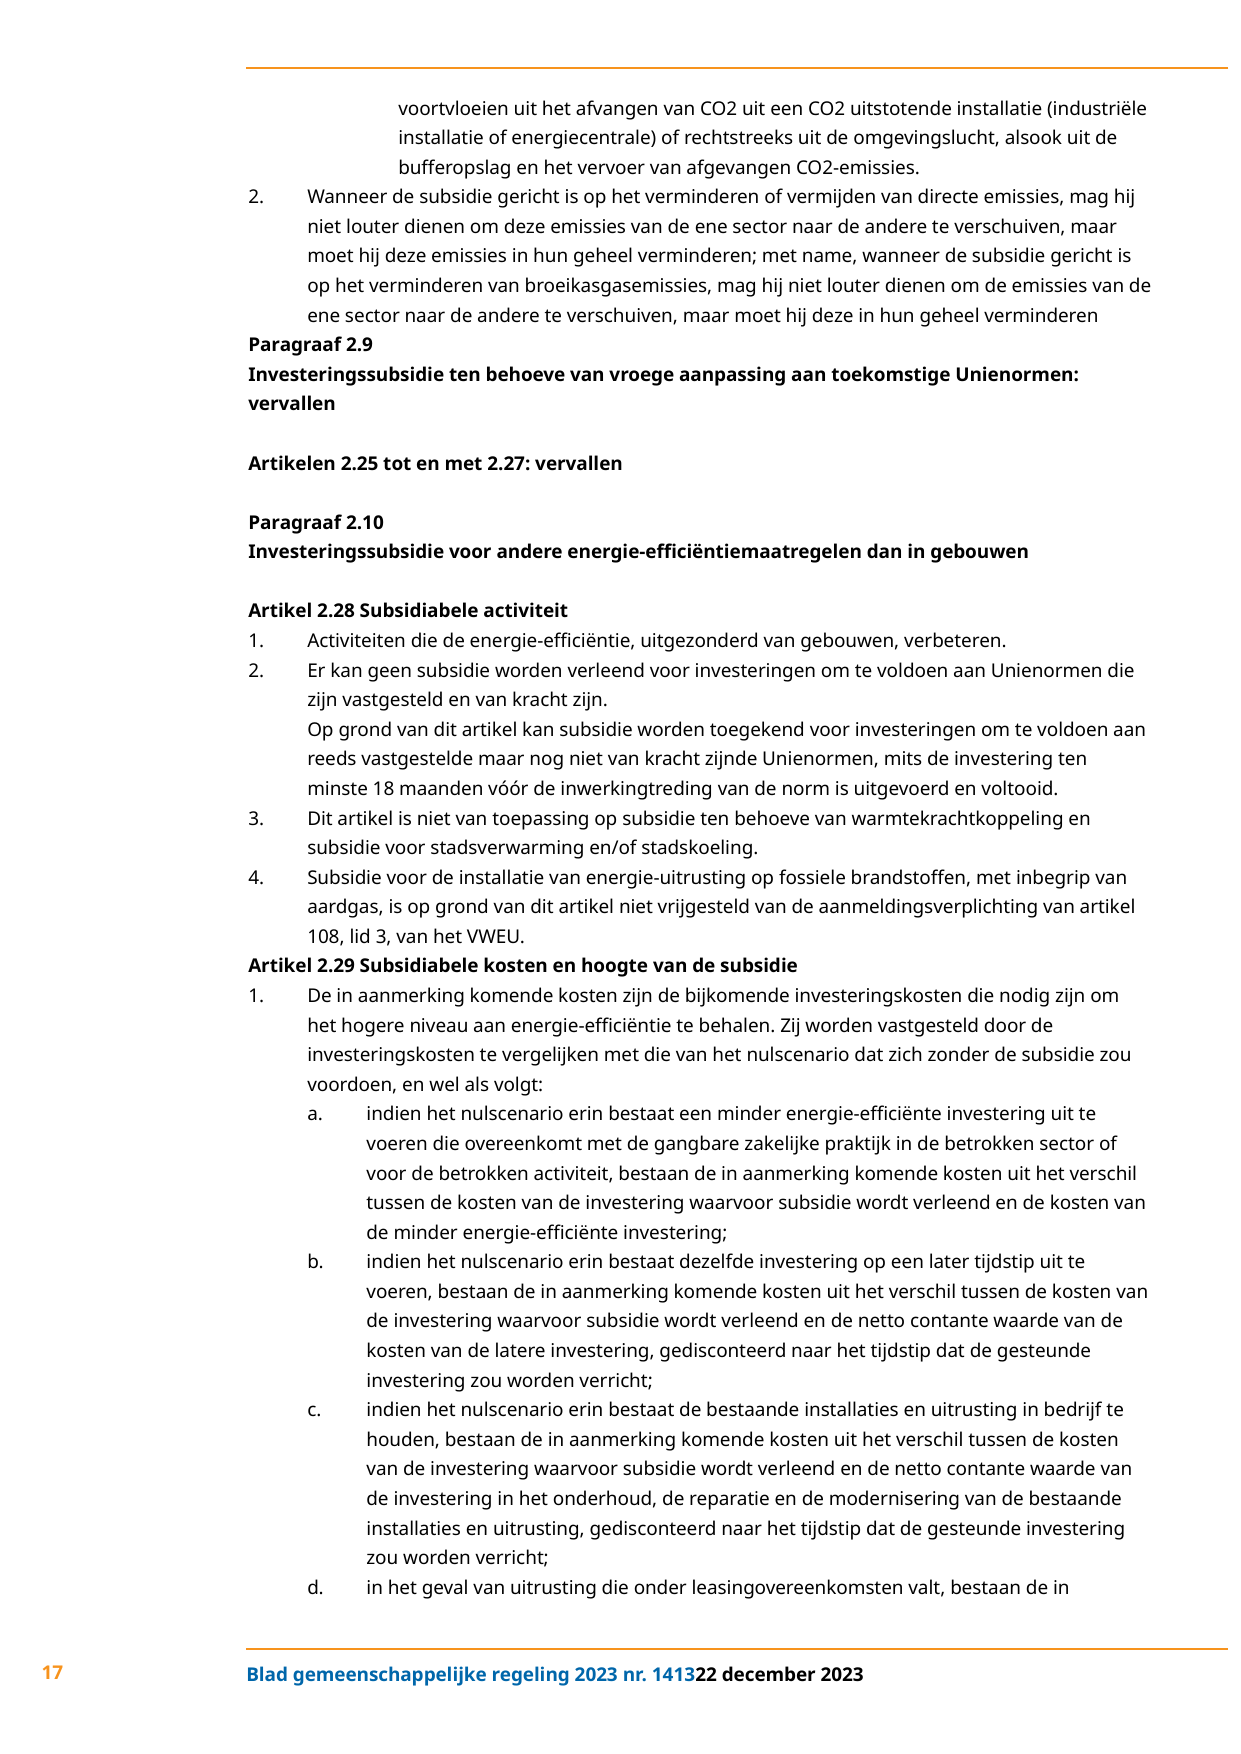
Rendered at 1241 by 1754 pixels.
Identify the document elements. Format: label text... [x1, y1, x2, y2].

text Paragraaf 2.10 [248, 509, 1152, 535]
list Wanneer de subsidie gericht is op het verminderen of vermijden van directe emissies, mag hij niet louter dienen om deze emissies van de ene sector naar de andere te verschuiven, maar moet hij deze emissies in hun geheel verminderen; met name, wanneer de subsidie gericht is op het verminderen van broeikasgasemissies, mag hij niet louter dienen om de emissies van de ene sector naar de andere te verschuiven, maar moet hij deze in hun geheel verminderen [248, 183, 1152, 328]
text Artikel 2.29 Subsidiabele kosten en hoogte van de subsidie [248, 953, 1152, 978]
picture [41, 47, 231, 172]
list voortvloeien uit het afvangen van CO2 uit een CO2 uitstotende installatie (industriële installatie of energiecentrale) of rechtstreeks uit de omgevingslucht, alsook uit de bufferopslag en het vervoer van afgevangen CO2-emissies. [361, 95, 1152, 180]
text Artikel 2.28 Subsidiabele activiteit [248, 598, 1152, 623]
text Artikelen 2.25 tot en met 2.27: vervallen [248, 450, 1152, 476]
list indien het nulscenario erin bestaat een minder energie-efficiënte investering uit te voeren die overeenkomt met de gangbare zakelijke praktijk in de betrokken sector of voor de betrokken activiteit, bestaan de in aanmerking komende kosten uit het verschil tussen de kosten van de investering waarvoor subsidie wordt verleend en de kosten van de minder energie-efficiënte investering; [307, 1101, 1152, 1245]
text Paragraaf 2.9 [248, 331, 1152, 357]
text Investeringssubsidie voor andere energie-efficiëntiemaatregelen dan in gebouwen [248, 538, 1152, 564]
list Er kan geen subsidie worden verleend voor investeringen om te voldoen aan Unienormen die zijn vastgesteld en van kracht zijn. [248, 657, 1152, 712]
list Activiteiten die de energie-efficiëntie, uitgezonderd van gebouwen, verbeteren. [248, 627, 1152, 653]
list indien het nulscenario erin bestaat de bestaande installaties en uitrusting in bedrijf te houden, bestaan de in aanmerking komende kosten uit het verschil tussen de kosten van de investering waarvoor subsidie wordt verleend en de netto contante waarde van de investering in het onderhoud, de reparatie en de modernisering van de bestaande installaties en uitrusting, gedisconteerd naar het tijdstip dat de gesteunde investering zou worden verricht; [307, 1396, 1152, 1570]
list indien het nulscenario erin bestaat dezelfde investering op een later tijdstip uit te voeren, bestaan de in aanmerking komende kosten uit het verschil tussen de kosten van de investering waarvoor subsidie wordt verleend en de netto contante waarde van de kosten van de latere investering, gedisconteerd naar het tijdstip dat de gesteunde investering zou worden verricht; [307, 1248, 1152, 1393]
text Investeringssubsidie ten behoeve van vroege aanpassing aan toekomstige Unienormen: vervallen [248, 361, 1152, 416]
list Subsidie voor de installatie van energie-uitrusting op fossiele brandstoffen, met inbegrip van aardgas, is op grond van dit artikel niet vrijgesteld van de aanmeldingsverplichting van artikel 108, lid 3, van het VWEU. [248, 864, 1152, 949]
list Dit artikel is niet van toepassing op subsidie ten behoeve van warmtekrachtkoppeling en subsidie voor stadsverwarming en/of stadskoeling. [248, 805, 1152, 860]
list De in aanmerking komende kosten zijn de bijkomende investeringskosten die nodig zijn om het hogere niveau aan energie-efficiëntie te behalen. Zij worden vastgesteld door de investeringskosten te vergelijken met die van het nulscenario dat zich zonder de subsidie zou voordoen, en wel als volgt: [248, 982, 1152, 1097]
list in het geval van uitrusting die onder leasingovereenkomsten valt, bestaan de in [307, 1574, 1152, 1600]
list Op grond van dit artikel kan subsidie worden toegekend voor investeringen om te voldoen aan reeds vastgestelde maar nog niet van kracht zijnde Unienormen, mits de investering ten minste 18 maanden vóór de inwerkingtreding van de norm is uitgevoerd en voltooid. [248, 716, 1152, 801]
